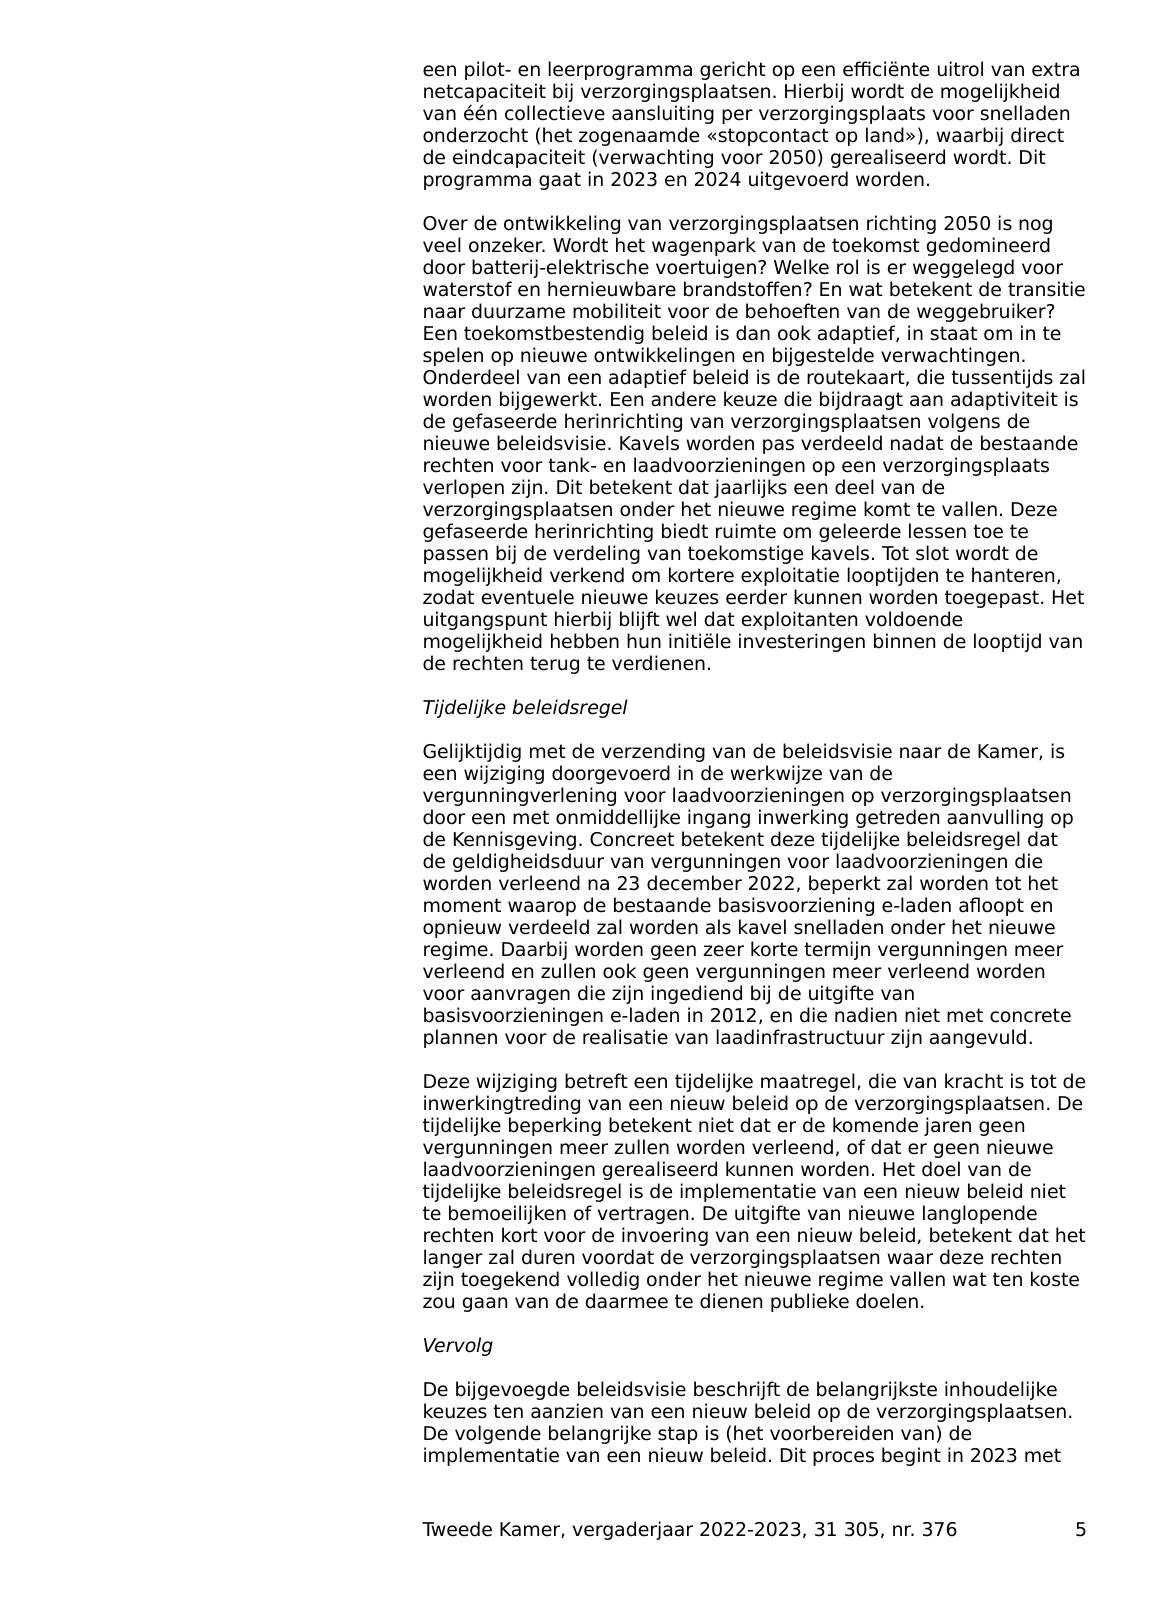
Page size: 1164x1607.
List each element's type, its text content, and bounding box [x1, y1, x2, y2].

text Over de ontwikkeling van verzorgingsplaatsen richting 2050 is nog veel onzeker. Wordt het wagenpark van de toekomst gedomineerd door batterij-elektrische voertuigen? Welke rol is er weggelegd voor waterstof en hernieuwbare brandstoffen? En wat betekent de transitie naar duurzame mobiliteit voor de behoeften van de weggebruiker? Een toekomstbestendig beleid is dan ook adaptief, in staat om in te spelen op nieuwe ontwikkelingen en bijgestelde verwachtingen. Onderdeel van een adaptief beleid is de routekaart, die tussentijds zal worden bijgewerkt. Een andere keuze die bijdraagt aan adaptiviteit is de gefaseerde herinrichting van verzorgingsplaatsen volgens de nieuwe beleidsvisie. Kavels worden pas verdeeld nadat de bestaande rechten voor tank- en laadvoorzieningen op een verzorgingsplaats verlopen zijn. Dit betekent dat jaarlijks een deel van de verzorgingsplaatsen onder het nieuwe regime komt te vallen. Deze gefaseerde herinrichting biedt ruimte om geleerde lessen toe te passen bij de verdeling van toekomstige kavels. Tot slot wordt de mogelijkheid verkend om kortere exploitatie looptijden te hanteren, zodat eventuele nieuwe keuzes eerder kunnen worden toegepast. Het uitgangspunt hierbij blijft wel dat exploitanten voldoende mogelijkheid hebben hun initiële investeringen binnen de looptijd van de rechten terug te verdienen. [422, 213, 1087, 675]
subtitle Vervolg [422, 1335, 1087, 1357]
subtitle Tijdelijke beleidsregel [422, 697, 1087, 719]
text een pilot- en leerprogramma gericht op een efficiënte uitrol van extra netcapaciteit bij verzorgingsplaatsen. Hierbij wordt de mogelijkheid van één collectieve aansluiting per verzorgingsplaats voor snelladen onderzocht (het zogenaamde «stopcontact op land»), waarbij direct de eindcapaciteit (verwachting voor 2050) gerealiseerd wordt. Dit programma gaat in 2023 en 2024 uitgevoerd worden. [422, 59, 1087, 191]
text De bijgevoegde beleidsvisie beschrijft de belangrijkste inhoudelijke keuzes ten aanzien van een nieuw beleid op de verzorgingsplaatsen. De volgende belangrijke stap is (het voorbereiden van) de implementatie van een nieuw beleid. Dit proces begint in 2023 met [422, 1379, 1087, 1467]
text Gelijktijdig met de verzending van de beleidsvisie naar de Kamer, is een wijziging doorgevoerd in de werkwijze van de vergunningverlening voor laadvoorzieningen op verzorgingsplaatsen door een met onmiddellijke ingang inwerking getreden aanvulling op de Kennisgeving. Concreet betekent deze tijdelijke beleidsregel dat de geldigheidsduur van vergunningen voor laadvoorzieningen die worden verleend na 23 december 2022, beperkt zal worden tot het moment waarop de bestaande basisvoorziening e-laden afloopt en opnieuw verdeeld zal worden als kavel snelladen onder het nieuwe regime. Daarbij worden geen zeer korte termijn vergunningen meer verleend en zullen ook geen vergunningen meer verleend worden voor aanvragen die zijn ingediend bij de uitgifte van basisvoorzieningen e-laden in 2012, en die nadien niet met concrete plannen voor de realisatie van laadinfrastructuur zijn aangevuld. [422, 741, 1087, 1049]
text Deze wijziging betreft een tijdelijke maatregel, die van kracht is tot de inwerkingtreding van een nieuw beleid op de verzorgingsplaatsen. De tijdelijke beperking betekent niet dat er de komende jaren geen vergunningen meer zullen worden verleend, of dat er geen nieuwe laadvoorzieningen gerealiseerd kunnen worden. Het doel van de tijdelijke beleidsregel is de implementatie van een nieuw beleid niet te bemoeilijken of vertragen. De uitgifte van nieuwe langlopende rechten kort voor de invoering van een nieuw beleid, betekent dat het langer zal duren voordat de verzorgingsplaatsen waar deze rechten zijn toegekend volledig onder het nieuwe regime vallen wat ten koste zou gaan van de daarmee te dienen publieke doelen. [422, 1071, 1087, 1313]
